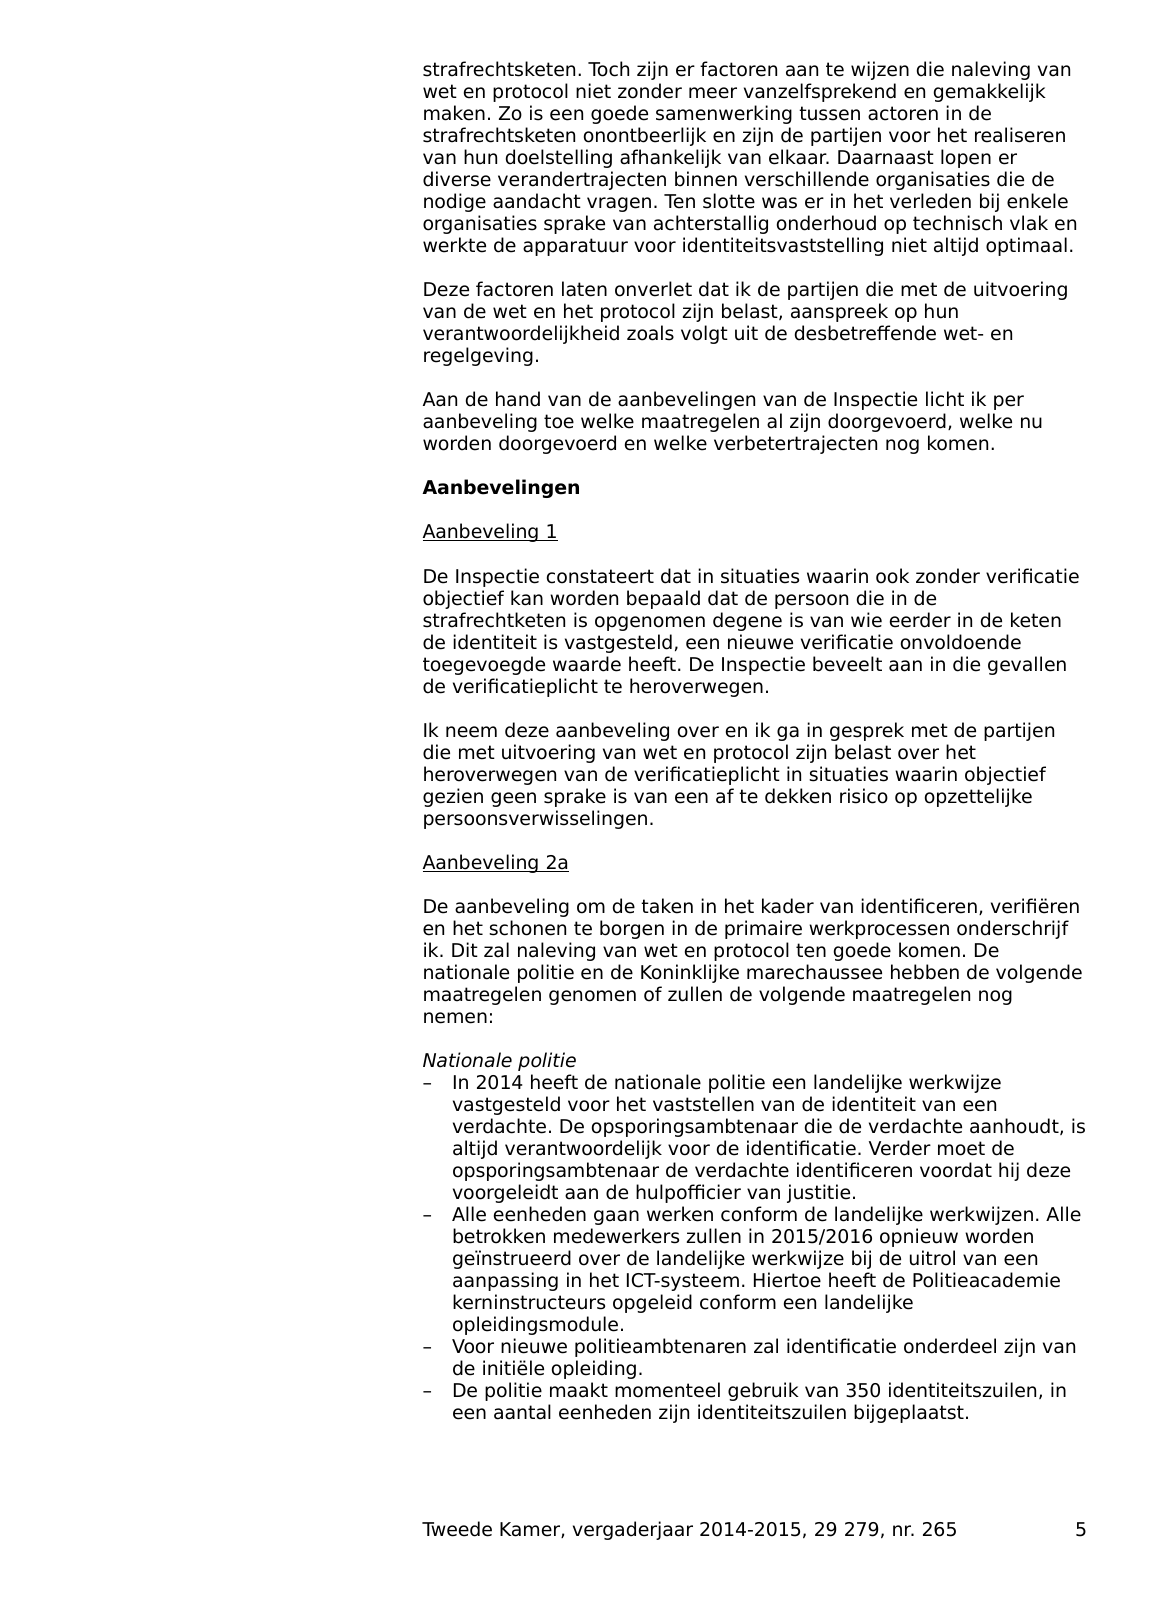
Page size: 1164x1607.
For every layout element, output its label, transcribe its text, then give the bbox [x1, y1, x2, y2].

subtitle Aanbeveling 1 [422, 521, 1087, 543]
text De aanbeveling om de taken in het kader van identificeren, verifiëren en het schonen te borgen in de primaire werkprocessen onderschrijf ik. Dit zal naleving van wet en protocol ten goede komen. De nationale politie en de Koninklijke marechaussee hebben de volgende maatregelen genomen of zullen de volgende maatregelen nog nemen: [422, 896, 1087, 1028]
text Aan de hand van de aanbevelingen van de Inspectie licht ik per aanbeveling toe welke maatregelen al zijn doorgevoerd, welke nu worden doorgevoerd en welke verbetertrajecten nog komen. [422, 389, 1087, 455]
text – De politie maakt momenteel gebruik van 350 identiteitszuilen, in een aantal eenheden zijn identiteitszuilen bijgeplaatst. [422, 1380, 1087, 1424]
text Deze factoren laten onverlet dat ik de partijen die met de uitvoering van de wet en het protocol zijn belast, aanspreek op hun verantwoordelijkheid zoals volgt uit de desbetreffende wet- en regelgeving. [422, 279, 1087, 367]
text – Alle eenheden gaan werken conform de landelijke werkwijzen. Alle betrokken medewerkers zullen in 2015/2016 opnieuw worden geïnstrueerd over de landelijke werkwijze bij de uitrol van een aanpassing in het ICT-systeem. Hiertoe heeft de Politieacademie kerninstructeurs opgeleid conform een landelijke opleidingsmodule. [422, 1204, 1087, 1336]
text strafrechtsketen. Toch zijn er factoren aan te wijzen die naleving van wet en protocol niet zonder meer vanzelfsprekend en gemakkelijk maken. Zo is een goede samenwerking tussen actoren in de strafrechtsketen onontbeerlijk en zijn de partijen voor het realiseren van hun doelstelling afhankelijk van elkaar. Daarnaast lopen er diverse verandertrajecten binnen verschillende organisaties die de nodige aandacht vragen. Ten slotte was er in het verleden bij enkele organisaties sprake van achterstallig onderhoud op technisch vlak en werkte de apparatuur voor identiteitsvaststelling niet altijd optimaal. [422, 59, 1087, 257]
subtitle Aanbevelingen [422, 477, 1087, 499]
subtitle Nationale politie [422, 1050, 1087, 1072]
text Ik neem deze aanbeveling over en ik ga in gesprek met de partijen die met uitvoering van wet en protocol zijn belast over het heroverwegen van de verificatieplicht in situaties waarin objectief gezien geen sprake is van een af te dekken risico op opzettelijke persoonsverwisselingen. [422, 720, 1087, 829]
subtitle Aanbeveling 2a [422, 852, 1087, 874]
text – In 2014 heeft de nationale politie een landelijke werkwijze vastgesteld voor het vaststellen van de identiteit van een verdachte. De opsporingsambtenaar die de verdachte aanhoudt, is altijd verantwoordelijk voor de identificatie. Verder moet de opsporingsambtenaar de verdachte identificeren voordat hij deze voorgeleidt aan de hulpofficier van justitie. [422, 1072, 1087, 1204]
text De Inspectie constateert dat in situaties waarin ook zonder verificatie objectief kan worden bepaald dat de persoon die in de strafrechtketen is opgenomen degene is van wie eerder in de keten de identiteit is vastgesteld, een nieuwe verificatie onvoldoende toegevoegde waarde heeft. De Inspectie beveelt aan in die gevallen de verificatieplicht te heroverwegen. [422, 566, 1087, 697]
text – Voor nieuwe politieambtenaren zal identificatie onderdeel zijn van de initiële opleiding. [422, 1336, 1087, 1380]
